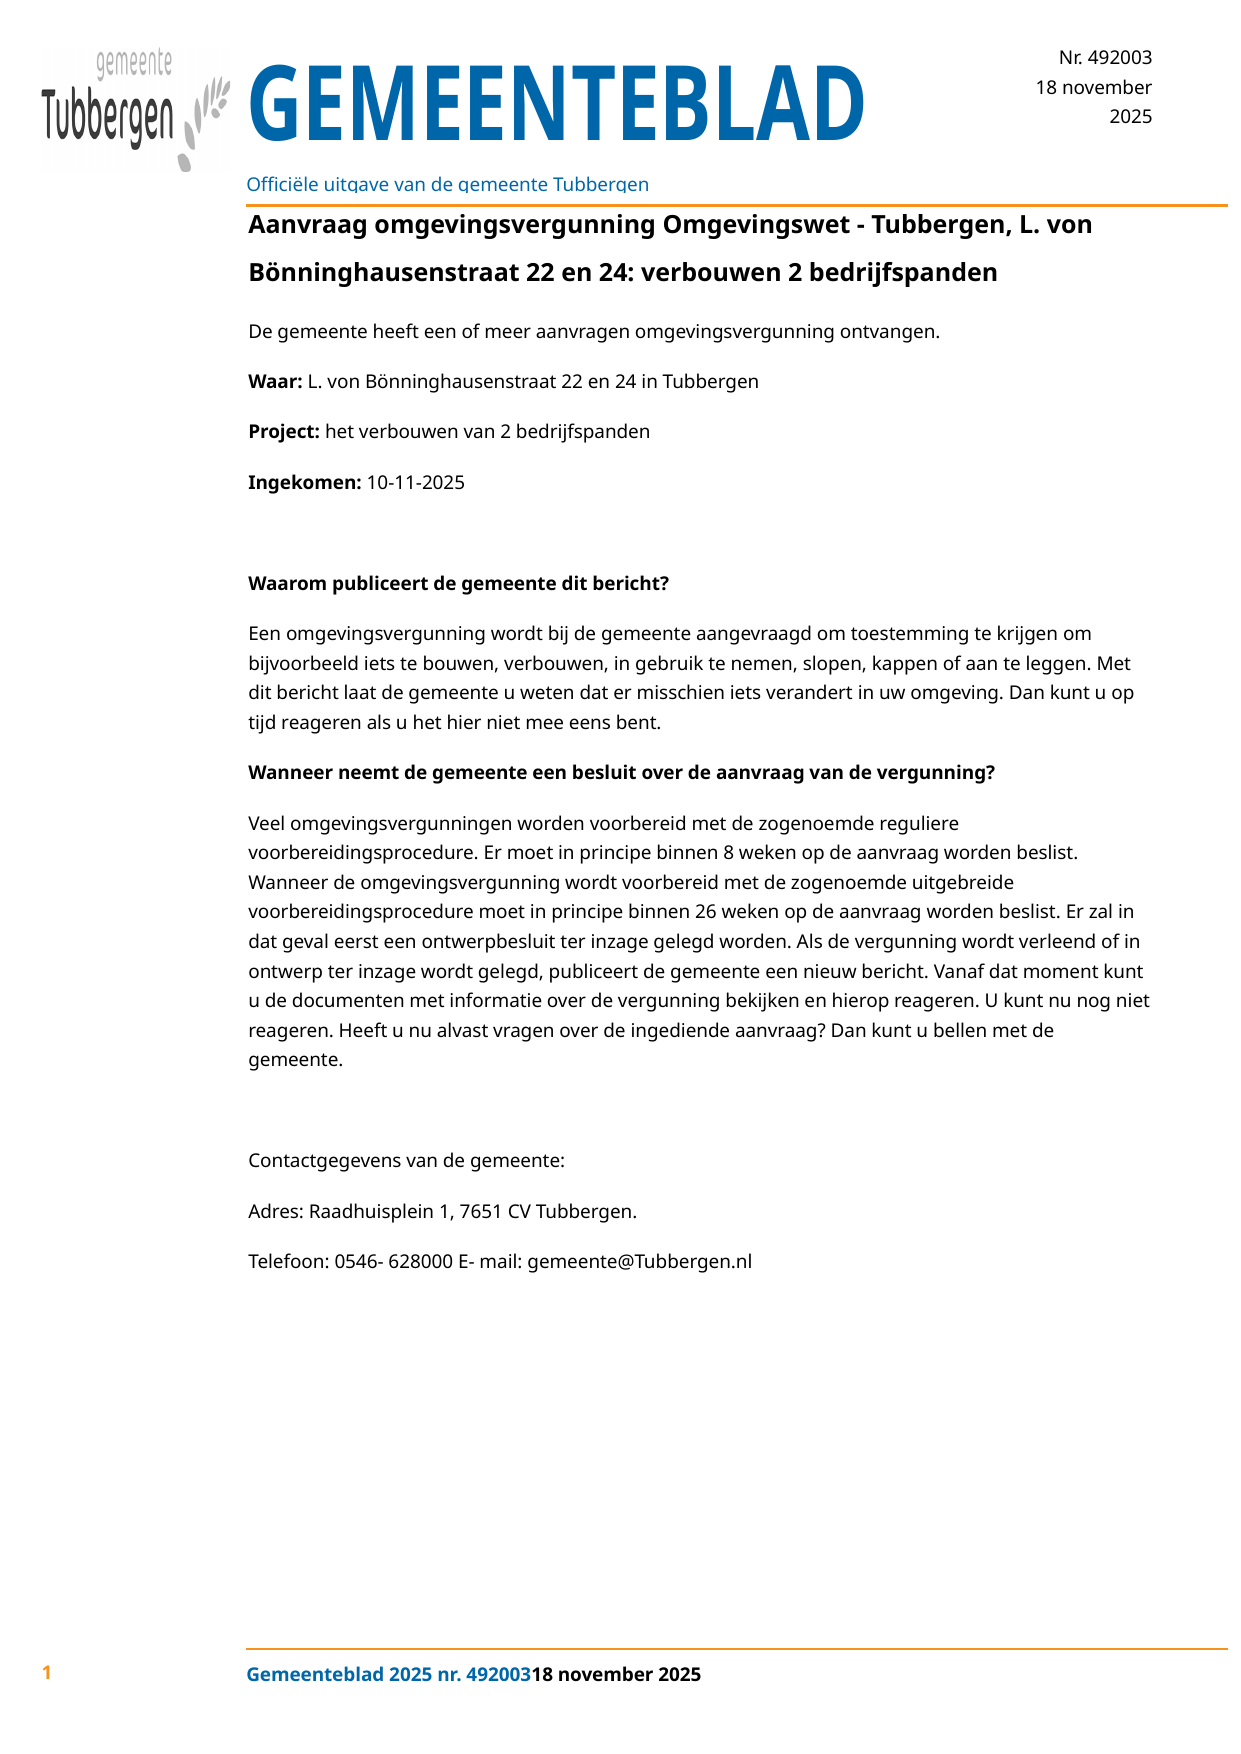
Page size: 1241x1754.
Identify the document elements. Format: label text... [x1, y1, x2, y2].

text Aanvraag omgevingsvergunning Omgevingswet - Tubbergen, L. von Bönninghausenstraat 22 en 24: verbouwen 2 bedrijfspanden [248, 207, 1152, 288]
text Contactgegevens van de gemeente: [248, 1147, 1152, 1173]
text De gemeente heeft een of meer aanvragen omgevingsvergunning ontvangen. [248, 318, 1152, 344]
text Veel omgevingsvergunningen worden voorbereid met de zogenoemde reguliere voorbereidingsprocedure. Er moet in principe binnen 8 weken op de aanvraag worden beslist. Wanneer de omgevingsvergunning wordt voorbereid met de zogenoemde uitgebreide voorbereidingsprocedure moet in principe binnen 26 weken op de aanvraag worden beslist. Er zal in dat geval eerst een ontwerpbesluit ter inzage gelegd worden. Als de vergunning wordt verleend of in ontwerp ter inzage wordt gelegd, publiceert de gemeente een nieuw bericht. Vanaf dat moment kunt u de documenten met informatie over de vergunning bekijken en hierop reageren. U kunt nu nog niet reageren. Heeft u nu alvast vragen over de ingediende aanvraag? Dan kunt u bellen met de gemeente. [248, 810, 1152, 1072]
text Ingekomen: 10-11-2025 [248, 469, 1152, 495]
picture [41, 47, 231, 172]
text Wanneer neemt de gemeente een besluit over de aanvraag van de vergunning? [248, 759, 1152, 785]
text Project: het verbouwen van 2 bedrijfspanden [248, 419, 1152, 444]
text Adres: Raadhuisplein 1, 7651 CV Tubbergen. [248, 1198, 1152, 1224]
text Waarom publiceert de gemeente dit bericht? [248, 570, 1152, 596]
text Telefoon: 0546- 628000 E- mail: gemeente@Tubbergen.nl [248, 1248, 1152, 1274]
text Waar: L. von Bönninghausenstraat 22 en 24 in Tubbergen [248, 368, 1152, 394]
text Een omgevingsvergunning wordt bij de gemeente aangevraagd om toestemming te krijgen om bijvoorbeeld iets te bouwen, verbouwen, in gebruik te nemen, slopen, kappen of aan te leggen. Met dit bericht laat de gemeente u weten dat er misschien iets verandert in uw omgeving. Dan kunt u op tijd reageren als u het hier niet mee eens bent. [248, 620, 1152, 735]
